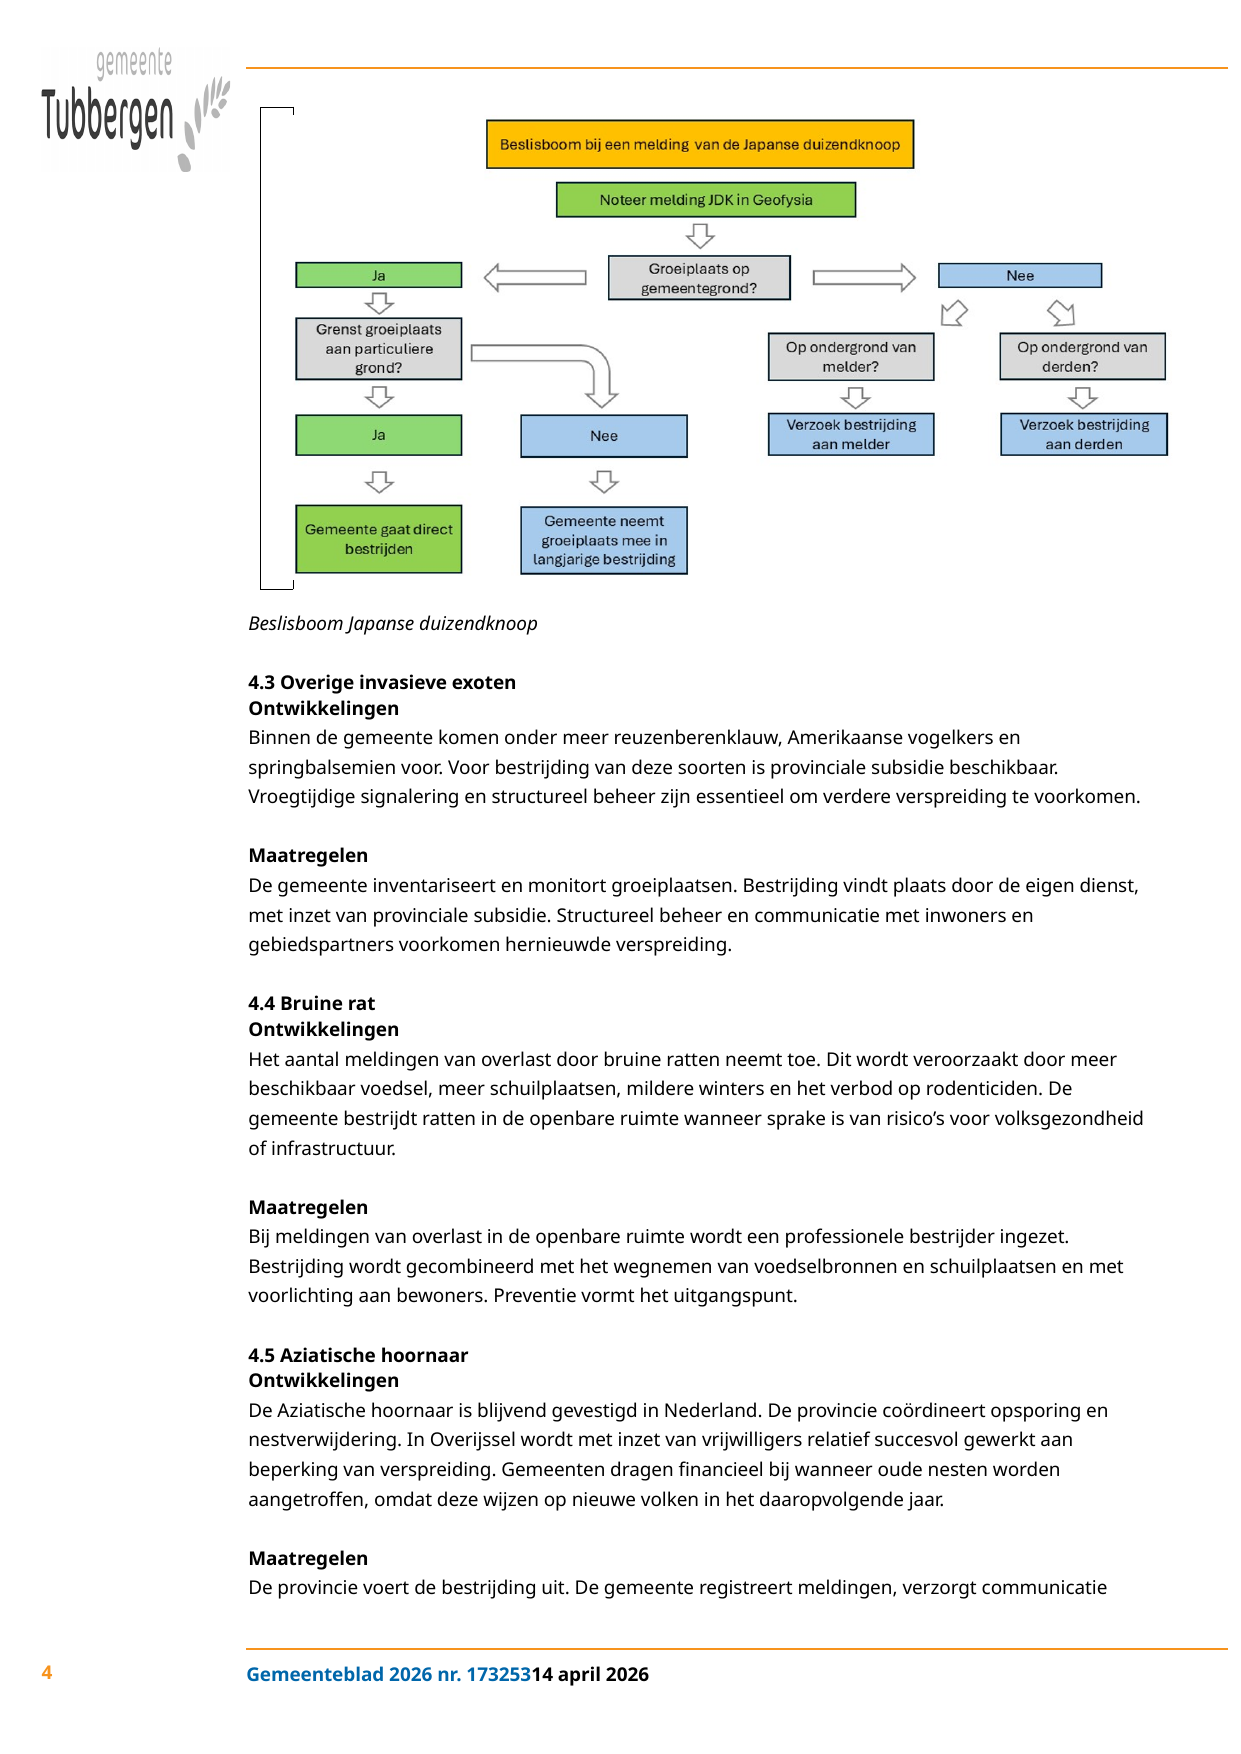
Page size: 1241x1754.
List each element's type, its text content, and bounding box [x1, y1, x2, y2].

text De Aziatische hoornaar is blijvend gevestigd in Nederland. De provincie coördineert opsporing en nestverwijdering. In Overijssel wordt met inzet van vrijwilligers relatief succesvol gewerkt aan beperking van verspreiding. Gemeenten dragen financieel bij wanneer oude nesten worden aangetroffen, omdat deze wijzen op nieuwe volken in het daaropvolgende jaar. [248, 1397, 1152, 1512]
text Ontwikkelingen [248, 695, 1152, 721]
picture [268, 115, 1173, 580]
text Ontwikkelingen [248, 1367, 1152, 1393]
text 4.3 Overige invasieve exoten [248, 669, 1152, 695]
text Maatregelen [248, 843, 1152, 868]
text Het aantal meldingen van overlast door bruine ratten neemt toe. Dit wordt veroorzaakt door meer beschikbaar voedsel, meer schuilplaatsen, mildere winters en het verbod op rodenticiden. De gemeente bestrijdt ratten in de openbare ruimte wanneer sprake is van risico’s voor volksgezondheid of infrastructuur. [248, 1046, 1152, 1160]
text Maatregelen [248, 1194, 1152, 1219]
text Binnen de gemeente komen onder meer reuzenberenklauw, Amerikaanse vogelkers en springbalsemien voor. Voor bestrijding van deze soorten is provinciale subsidie beschikbaar. Vroegtijdige signalering en structureel beheer zijn essentieel om verdere verspreiding te voorkomen. [248, 724, 1152, 809]
text Maatregelen [248, 1545, 1152, 1571]
text Bij meldingen van overlast in de openbare ruimte wordt een professionele bestrijder ingezet. Bestrijding wordt gecombineerd met het wegnemen van voedselbronnen en schuilplaatsen en met voorlichting aan bewoners. Preventie vormt het uitgangspunt. [248, 1223, 1152, 1308]
text De gemeente inventariseert en monitort groeiplaatsen. Bestrijding vindt plaats door de eigen dienst, met inzet van provinciale subsidie. Structureel beheer en communicatie met inwoners en gebiedspartners voorkomen hernieuwde verspreiding. [248, 872, 1152, 957]
text 4.4 Bruine rat [248, 991, 1152, 1016]
text Beslisboom Japanse duizendknoop [248, 610, 1152, 636]
text De provincie voert de bestrijding uit. De gemeente registreert meldingen, verzorgt communicatie [248, 1574, 1152, 1600]
text 4.5 Aziatische hoornaar [248, 1342, 1152, 1367]
text Ontwikkelingen [248, 1016, 1152, 1042]
picture [41, 47, 231, 172]
